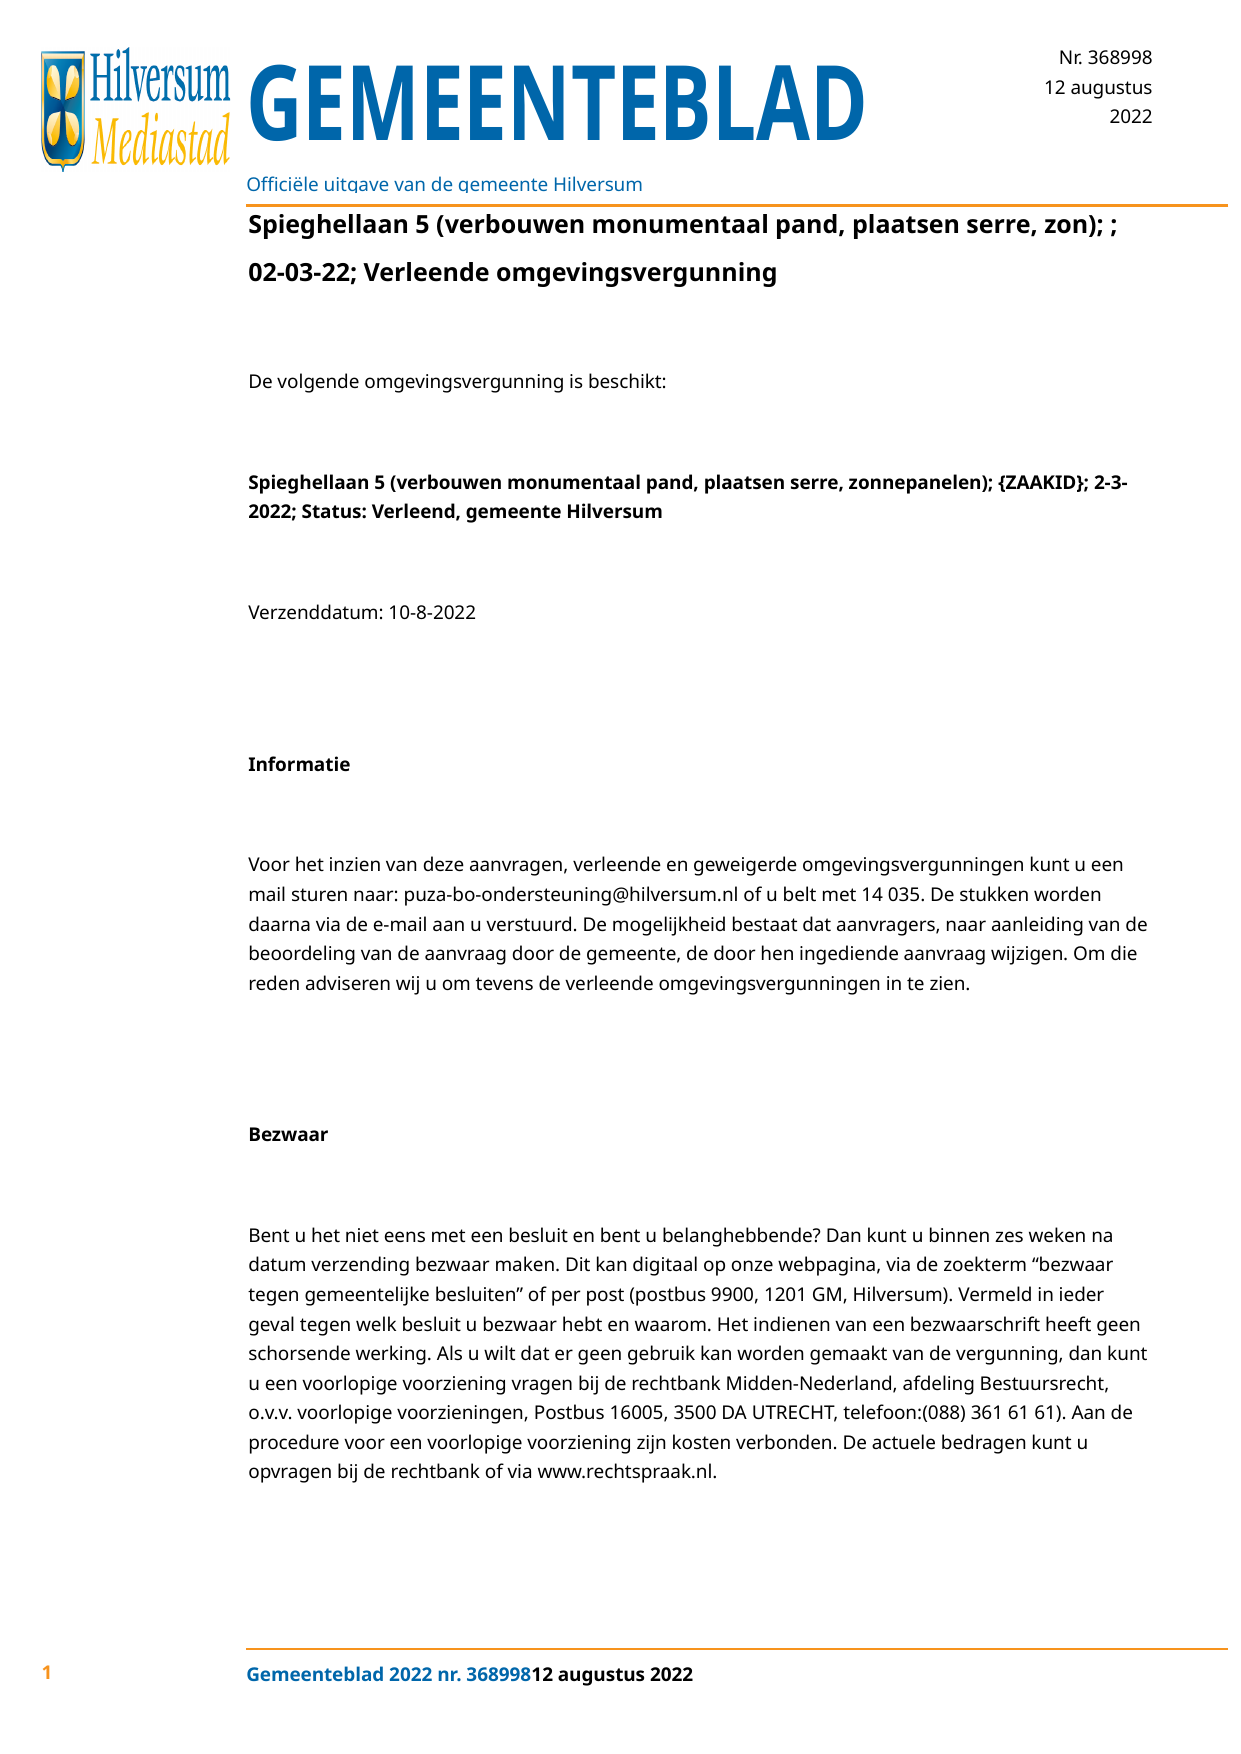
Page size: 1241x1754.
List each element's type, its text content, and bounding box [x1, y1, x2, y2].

text Bezwaar [248, 1121, 1152, 1147]
text Spieghellaan 5 (verbouwen monumentaal pand, plaatsen serre, zonnepanelen); {ZAAKID}; 2-3-2022; Status: Verleend, gemeente Hilversum [248, 469, 1152, 524]
text Spieghellaan 5 (verbouwen monumentaal pand, plaatsen serre, zon); ; 02-03-22; Verleende omgevingsvergunning [248, 207, 1152, 288]
picture [41, 47, 231, 172]
text Verzenddatum: 10-8-2022 [248, 599, 1152, 625]
text Voor het inzien van deze aanvragen, verleende en geweigerde omgevingsvergunningen kunt u een mail sturen naar: puza-bo-ondersteuning@hilversum.nl of u belt met 14 035. De stukken worden daarna via de e-mail aan u verstuurd. De mogelijkheid bestaat dat aanvragers, naar aanleiding van de beoordeling van de aanvraag door de gemeente, de door hen ingediende aanvraag wijzigen. Om die reden adviseren wij u om tevens de verleende omgevingsvergunningen in te zien. [248, 852, 1152, 996]
text Informatie [248, 751, 1152, 777]
text De volgende omgevingsvergunning is beschikt: [248, 368, 1152, 394]
text Bent u het niet eens met een besluit en bent u belanghebbende? Dan kunt u binnen zes weken na datum verzending bezwaar maken. Dit kan digitaal op onze webpagina, via de zoekterm “bezwaar tegen gemeentelijke besluiten” of per post (postbus 9900, 1201 GM, Hilversum). Vermeld in ieder geval tegen welk besluit u bezwaar hebt en waarom. Het indienen van een bezwaarschrift heeft geen schorsende werking. Als u wilt dat er geen gebruik kan worden gemaakt van de vergunning, dan kunt u een voorlopige voorziening vragen bij de rechtbank Midden-Nederland, afdeling Bestuursrecht, o.v.v. voorlopige voorzieningen, Postbus 16005, 3500 DA UTRECHT, telefoon:(088) 361 61 61). Aan de procedure voor een voorlopige voorziening zijn kosten verbonden. De actuele bedragen kunt u opvragen bij de rechtbank of via www.rechtspraak.nl. [248, 1222, 1152, 1484]
